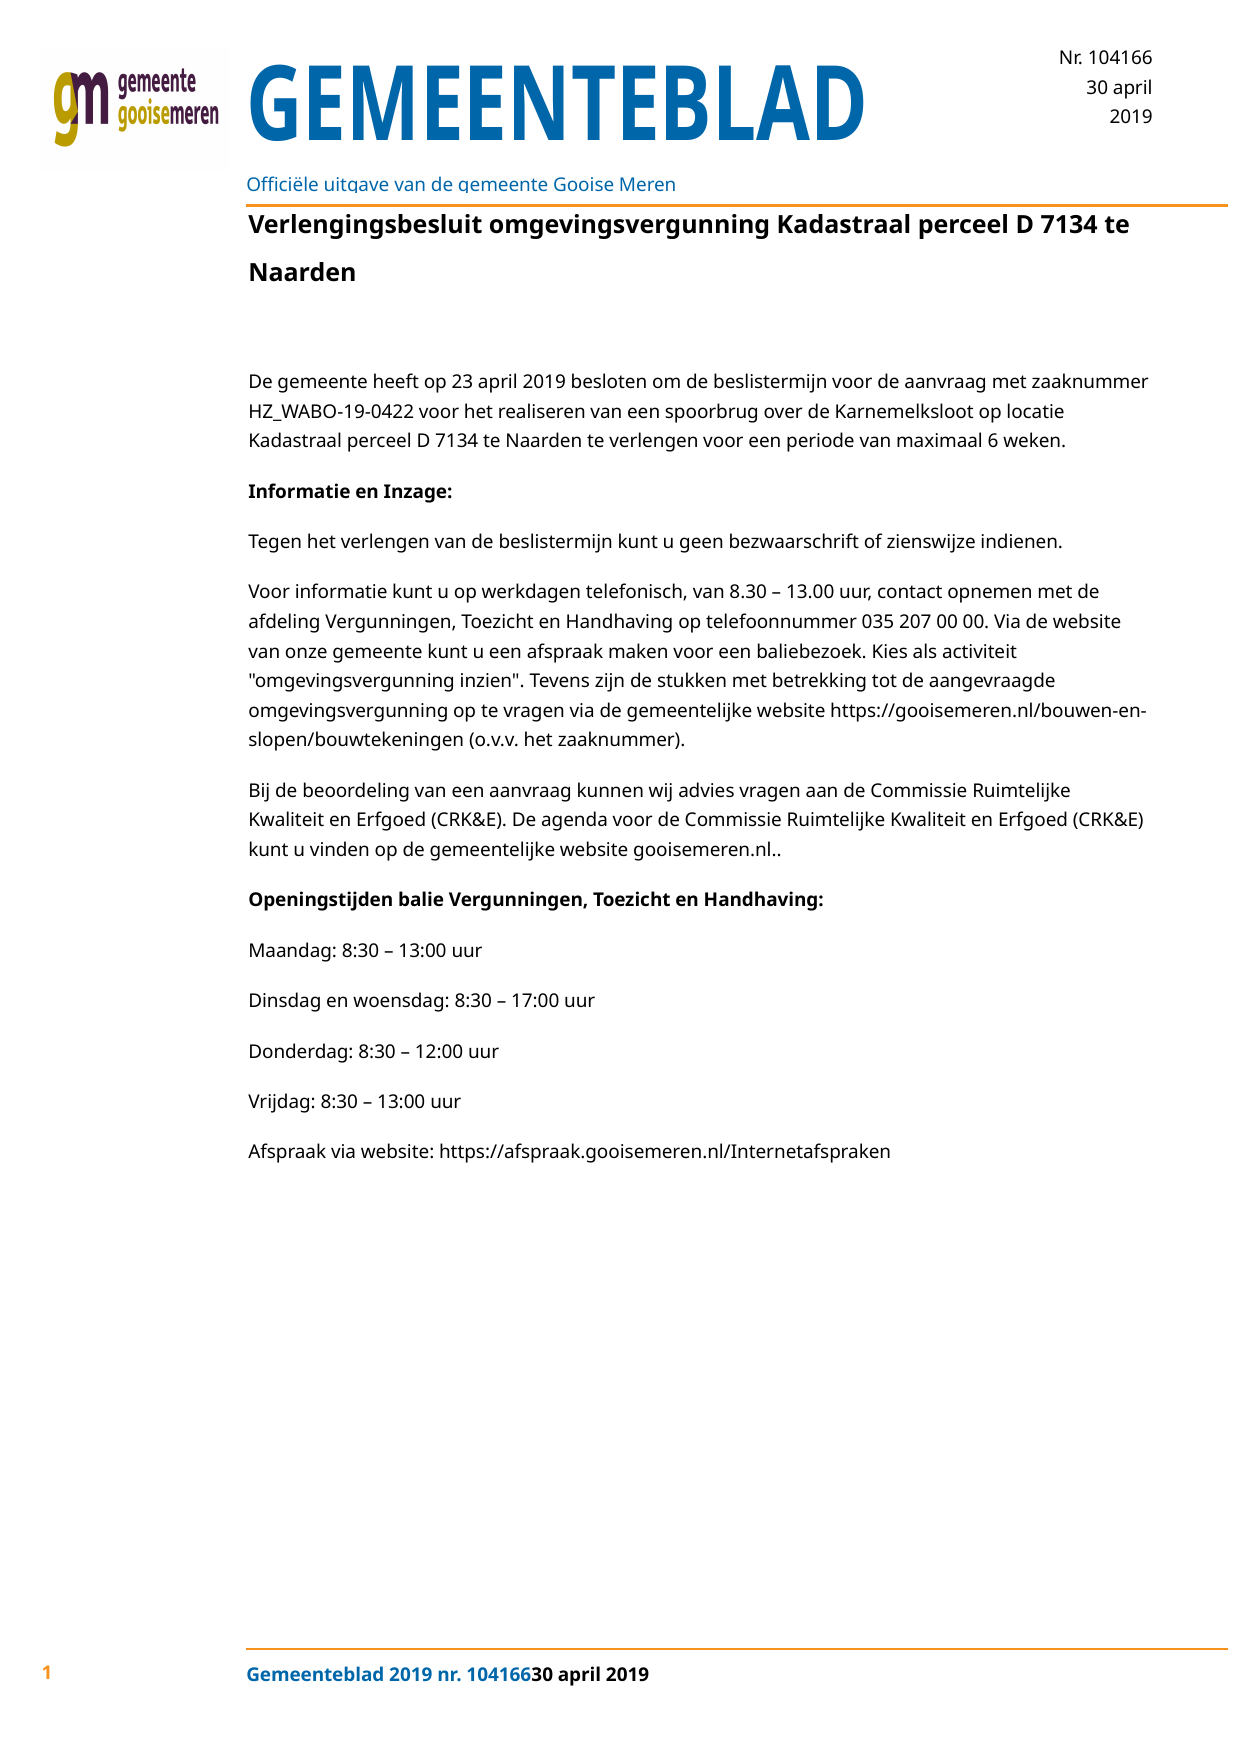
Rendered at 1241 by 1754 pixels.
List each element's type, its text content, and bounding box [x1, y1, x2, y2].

text Dinsdag en woensdag: 8:30 – 17:00 uur [248, 987, 1152, 1013]
text Bij de beoordeling van een aanvraag kunnen wij advies vragen aan de Commissie Ruimtelijke Kwaliteit en Erfgoed (CRK&E). De agenda voor de Commissie Ruimtelijke Kwaliteit en Erfgoed (CRK&E) kunt u vinden op de gemeentelijke website gooisemeren.nl.. [248, 777, 1152, 862]
text Verlengingsbesluit omgevingsvergunning Kadastraal perceel D 7134 te Naarden [248, 207, 1152, 288]
text Afspraak via website: https://afspraak.gooisemeren.nl/Internetafspraken [248, 1139, 1152, 1164]
text Openingstijden balie Vergunningen, Toezicht en Handhaving: [248, 887, 1152, 912]
text Vrijdag: 8:30 – 13:00 uur [248, 1088, 1152, 1114]
text Tegen het verlengen van de beslistermijn kunt u geen bezwaarschrift of zienswijze indienen. [248, 528, 1152, 554]
text Voor informatie kunt u op werkdagen telefonisch, van 8.30 – 13.00 uur, contact opnemen met de afdeling Vergunningen, Toezicht en Handhaving op telefoonnummer 035 207 00 00. Via de website van onze gemeente kunt u een afspraak maken voor een baliebezoek. Kies als activiteit "omgevingsvergunning inzien". Tevens zijn de stukken met betrekking tot de aangevraagde omgevingsvergunning op te vragen via de gemeentelijke website https://gooisemeren.nl/bouwen-en-slopen/bouwtekeningen (o.v.v. het zaaknummer). [248, 579, 1152, 752]
picture [41, 47, 231, 172]
text Donderdag: 8:30 – 12:00 uur [248, 1038, 1152, 1064]
text De gemeente heeft op 23 april 2019 besloten om de beslistermijn voor de aanvraag met zaaknummer HZ_WABO-19-0422 voor het realiseren van een spoorbrug over de Karnemelksloot op locatie Kadastraal perceel D 7134 te Naarden te verlengen voor een periode van maximaal 6 weken. [248, 368, 1152, 453]
text Maandag: 8:30 – 13:00 uur [248, 937, 1152, 963]
text Informatie en Inzage: [248, 478, 1152, 504]
